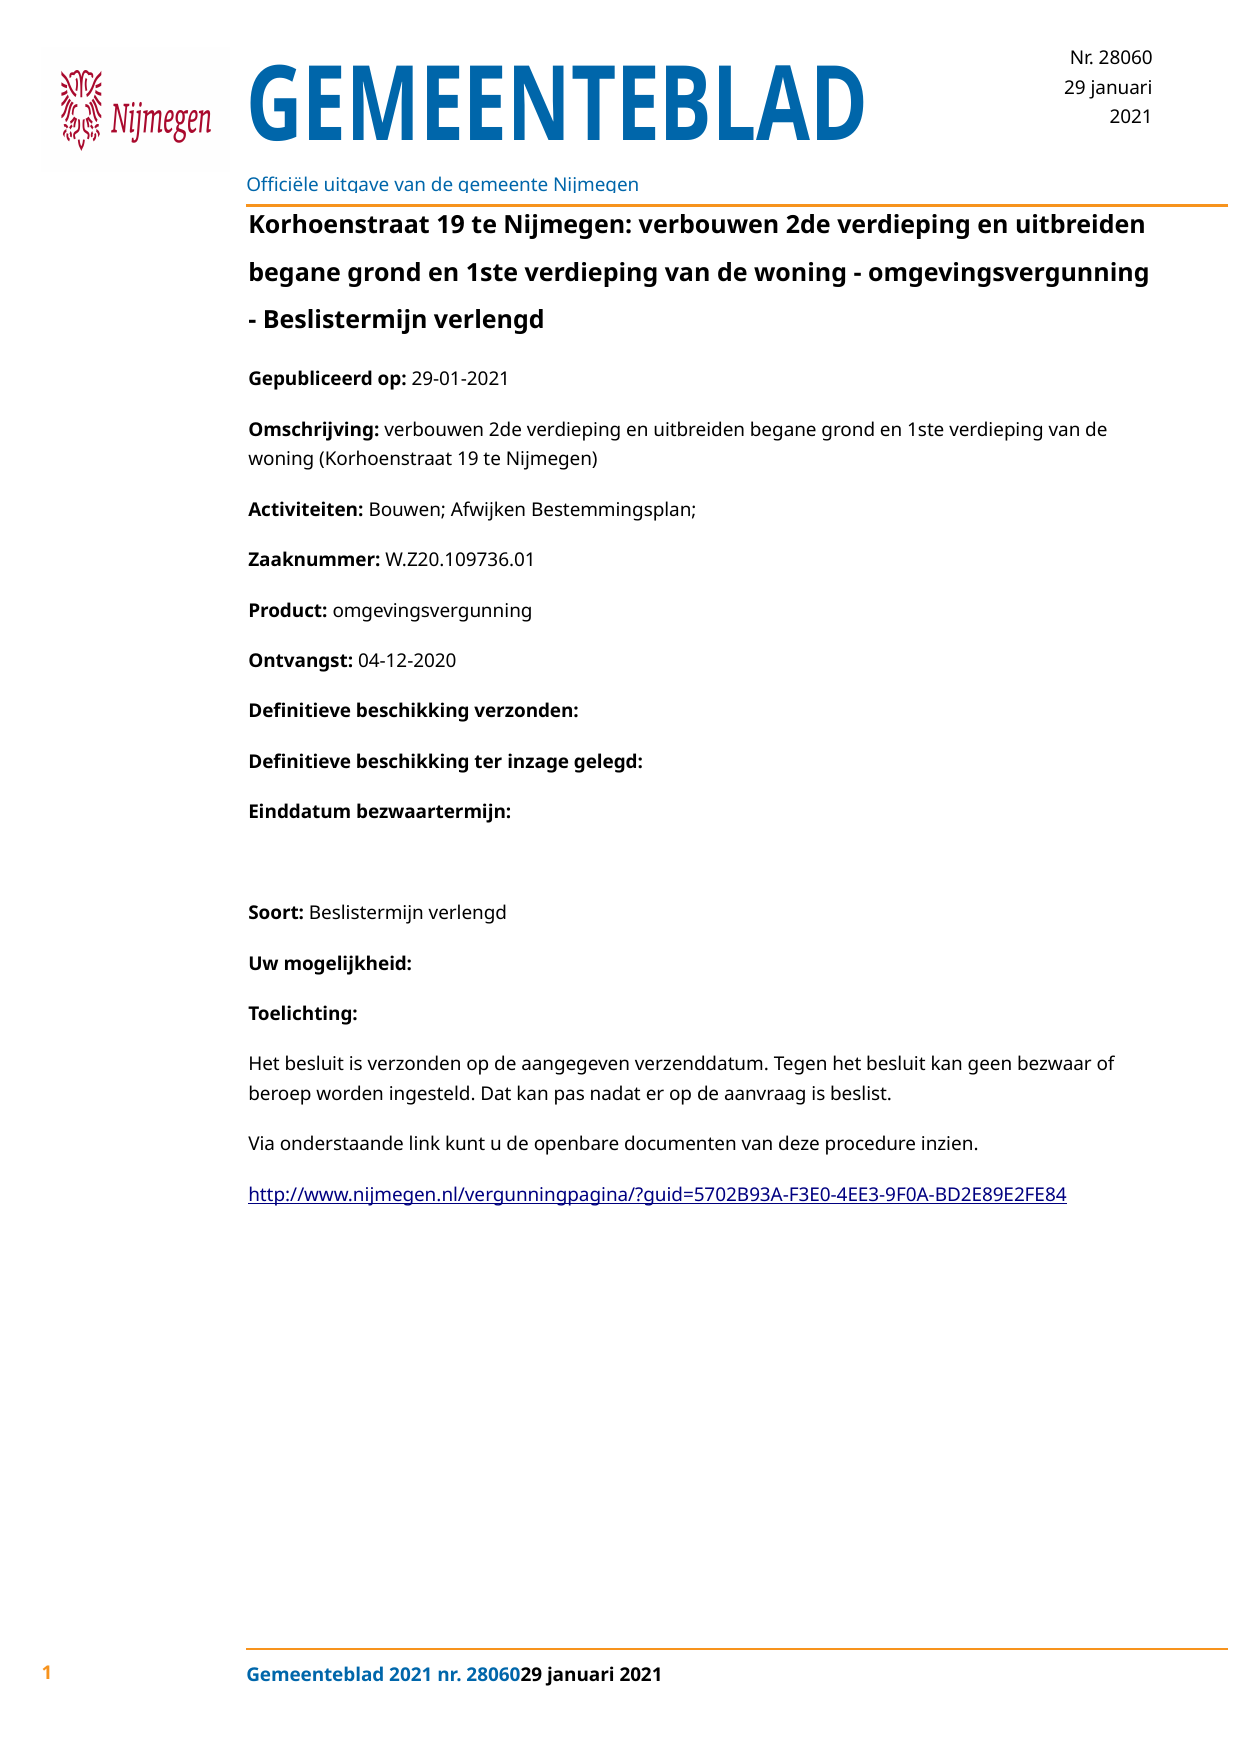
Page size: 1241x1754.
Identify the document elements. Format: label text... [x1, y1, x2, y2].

text Toelichting: [248, 1000, 1152, 1026]
text Het besluit is verzonden op de aangegeven verzenddatum. Tegen het besluit kan geen bezwaar of beroep worden ingesteld. Dat kan pas nadat er op de aanvraag is beslist. [248, 1051, 1152, 1106]
text Ontvangst: 04-12-2020 [248, 647, 1152, 673]
text Einddatum bezwaartermijn: [248, 798, 1152, 824]
text Via onderstaande link kunt u de openbare documenten van deze procedure inzien. [248, 1131, 1152, 1156]
text Definitieve beschikking ter inzage gelegd: [248, 748, 1152, 774]
picture [41, 47, 231, 172]
text Omschrijving: verbouwen 2de verdieping en uitbreiden begane grond en 1ste verdieping van de woning (Korhoenstraat 19 te Nijmegen) [248, 416, 1152, 471]
text Zaaknummer: W.Z20.109736.01 [248, 546, 1152, 572]
text Definitieve beschikking verzonden: [248, 698, 1152, 723]
text http://www.nijmegen.nl/vergunningpagina/?guid=5702B93A-F3E0-4EE3-9F0A-BD2E89E2FE84 [248, 1181, 1152, 1207]
text Uw mogelijkheid: [248, 950, 1152, 975]
text Product: omgevingsvergunning [248, 597, 1152, 622]
text Activiteiten: Bouwen; Afwijken Bestemmingsplan; [248, 496, 1152, 522]
text Soort: Beslistermijn verlengd [248, 899, 1152, 925]
text Korhoenstraat 19 te Nijmegen: verbouwen 2de verdieping en uitbreiden begane grond en 1ste verdieping van de woning - omgevingsvergunning - Beslistermijn verlengd [248, 207, 1152, 336]
text Gepubliceerd op: 29-01-2021 [248, 366, 1152, 391]
